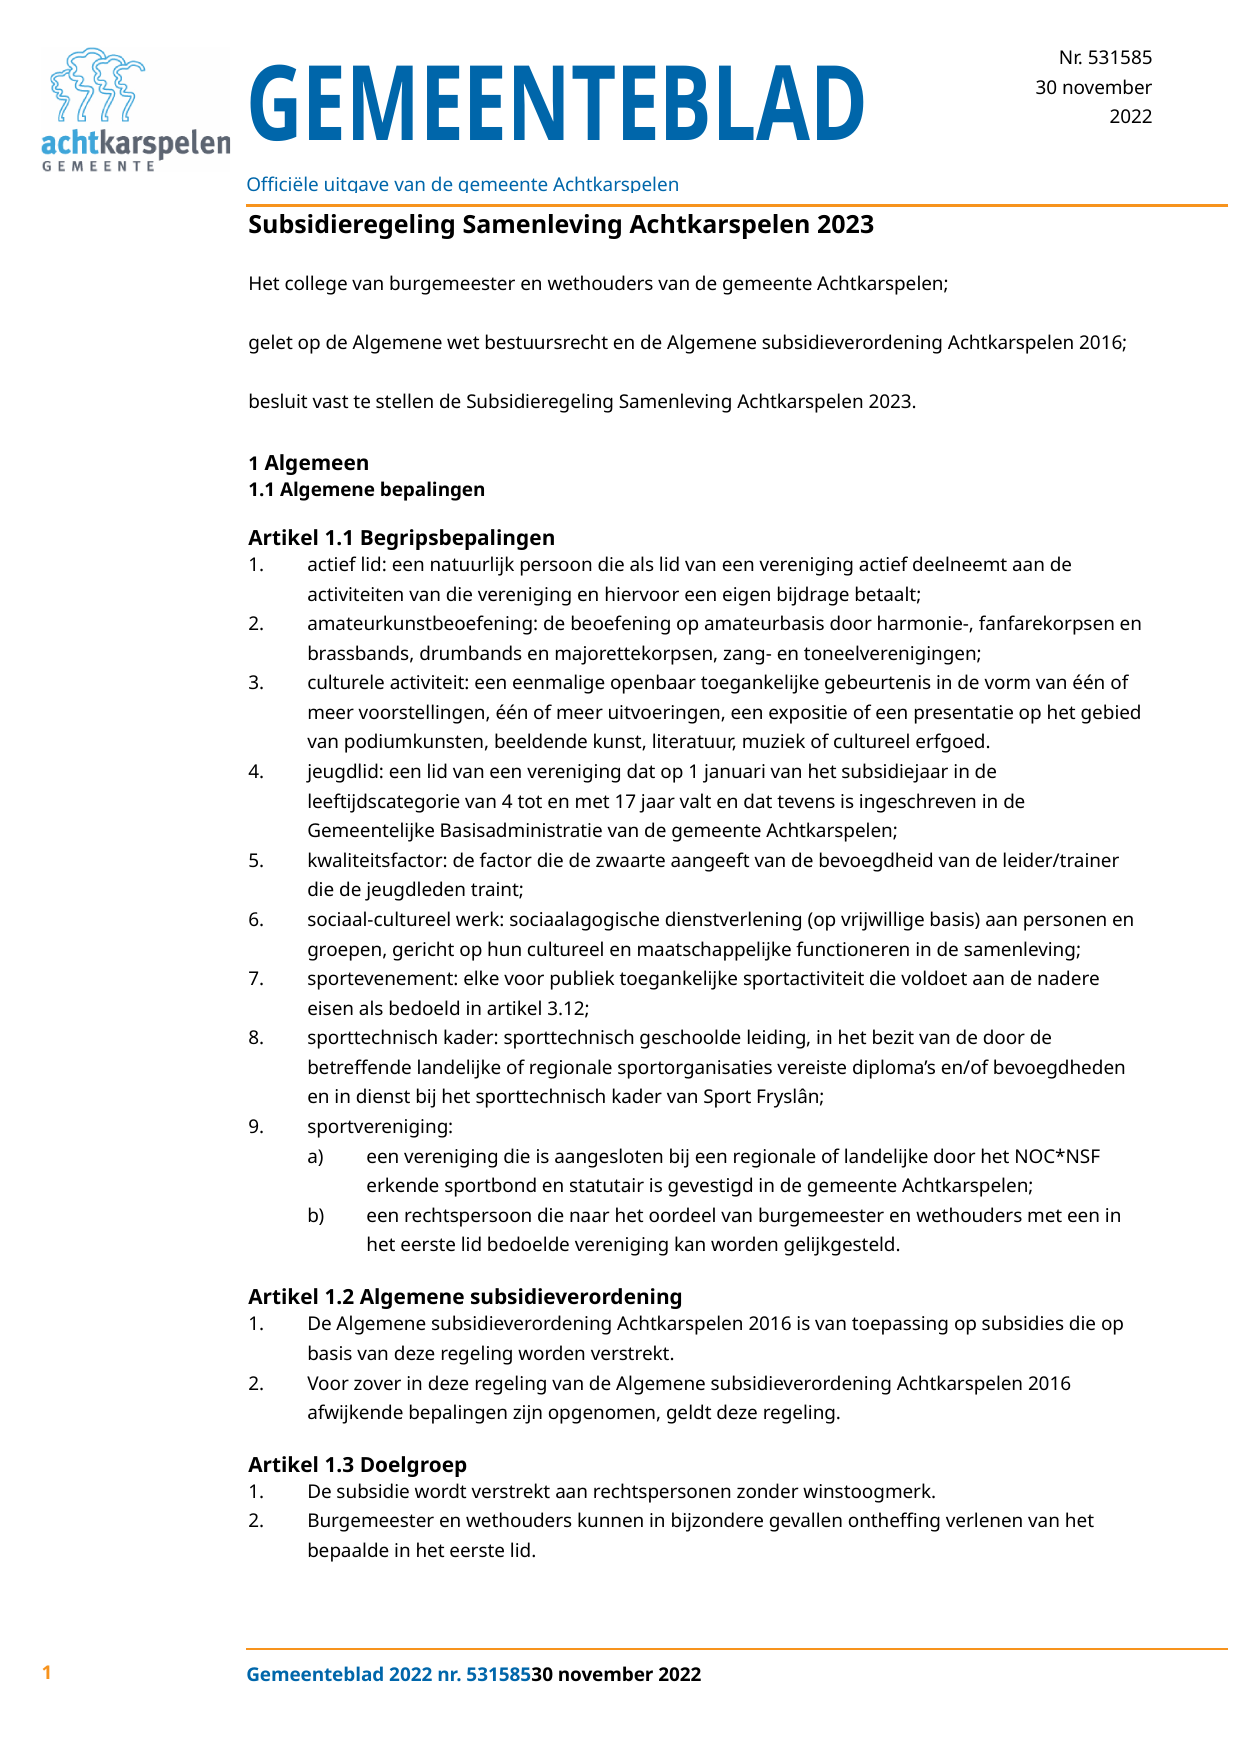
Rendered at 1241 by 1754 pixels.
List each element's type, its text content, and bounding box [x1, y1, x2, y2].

text Artikel 1.3 Doelgroep [248, 1450, 1152, 1478]
list een vereniging die is aangesloten bij een regionale of landelijke door het NOC*NSF erkende sportbond en statutair is gevestigd in de gemeente Achtkarspelen; [307, 1143, 1152, 1198]
list Voor zover in deze regeling van de Algemene subsidieverordening Achtkarspelen 2016 afwijkende bepalingen zijn opgenomen, geldt deze regeling. [248, 1370, 1152, 1425]
list De Algemene subsidieverordening Achtkarspelen 2016 is van toepassing op subsidies die op basis van deze regeling worden verstrekt. [248, 1311, 1152, 1366]
picture [41, 47, 231, 172]
list Burgemeester en wethouders kunnen in bijzondere gevallen ontheffing verlenen van het bepaalde in het eerste lid. [248, 1508, 1152, 1563]
list sporttechnisch kader: sporttechnisch geschoolde leiding, in het bezit van de door de betreffende landelijke of regionale sportorganisaties vereiste diploma’s en/of bevoegdheden en in dienst bij het sporttechnisch kader van Sport Fryslân; [248, 1024, 1152, 1109]
text 1.1 Algemene bepalingen [248, 476, 1152, 502]
text Het college van burgemeester en wethouders van de gemeente Achtkarspelen; [248, 270, 1152, 296]
text Artikel 1.2 Algemene subsidieverordening [248, 1282, 1152, 1311]
list jeugdlid: een lid van een vereniging dat op 1 januari van het subsidiejaar in de leeftijdscategorie van 4 tot en met 17 jaar valt en dat tevens is ingeschreven in de Gemeentelijke Basisadministratie van de gemeente Achtkarspelen; [248, 758, 1152, 843]
list actief lid: een natuurlijk persoon die als lid van een vereniging actief deelneemt aan de activiteiten van die vereniging en hiervoor een eigen bijdrage betaalt; [248, 551, 1152, 607]
list sportvereniging: [248, 1113, 1152, 1139]
text besluit vast te stellen de Subsidieregeling Samenleving Achtkarspelen 2023. [248, 389, 1152, 414]
list De subsidie wordt verstrekt aan rechtspersonen zonder winstoogmerk. [248, 1478, 1152, 1504]
list kwaliteitsfactor: de factor die de zwaarte aangeeft van de bevoegdheid van de leider/trainer die de jeugdleden traint; [248, 847, 1152, 902]
text 1 Algemeen [248, 448, 1152, 476]
text Artikel 1.1 Begripsbepalingen [248, 523, 1152, 551]
list amateurkunstbeoefening: de beoefening op amateurbasis door harmonie-, fanfarekorpsen en brassbands, drumbands en majorettekorpsen, zang- en toneelverenigingen; [248, 610, 1152, 666]
text gelet op de Algemene wet bestuursrecht en de Algemene subsidieverordening Achtkarspelen 2016; [248, 329, 1152, 355]
list culturele activiteit: een eenmalige openbaar toegankelijke gebeurtenis in de vorm van één of meer voorstellingen, één of meer uitvoeringen, een expositie of een presentatie op het gebied van podiumkunsten, beeldende kunst, literatuur, muziek of cultureel erfgoed. [248, 669, 1152, 754]
list sociaal-cultureel werk: sociaalagogische dienstverlening (op vrijwillige basis) aan personen en groepen, gericht op hun cultureel en maatschappelijke functioneren in de samenleving; [248, 906, 1152, 962]
text Subsidieregeling Samenleving Achtkarspelen 2023 [248, 207, 1152, 241]
list een rechtspersoon die naar het oordeel van burgemeester en wethouders met een in het eerste lid bedoelde vereniging kan worden gelijkgesteld. [307, 1202, 1152, 1257]
list sportevenement: elke voor publiek toegankelijke sportactiviteit die voldoet aan de nadere eisen als bedoeld in artikel 3.12; [248, 965, 1152, 1021]
